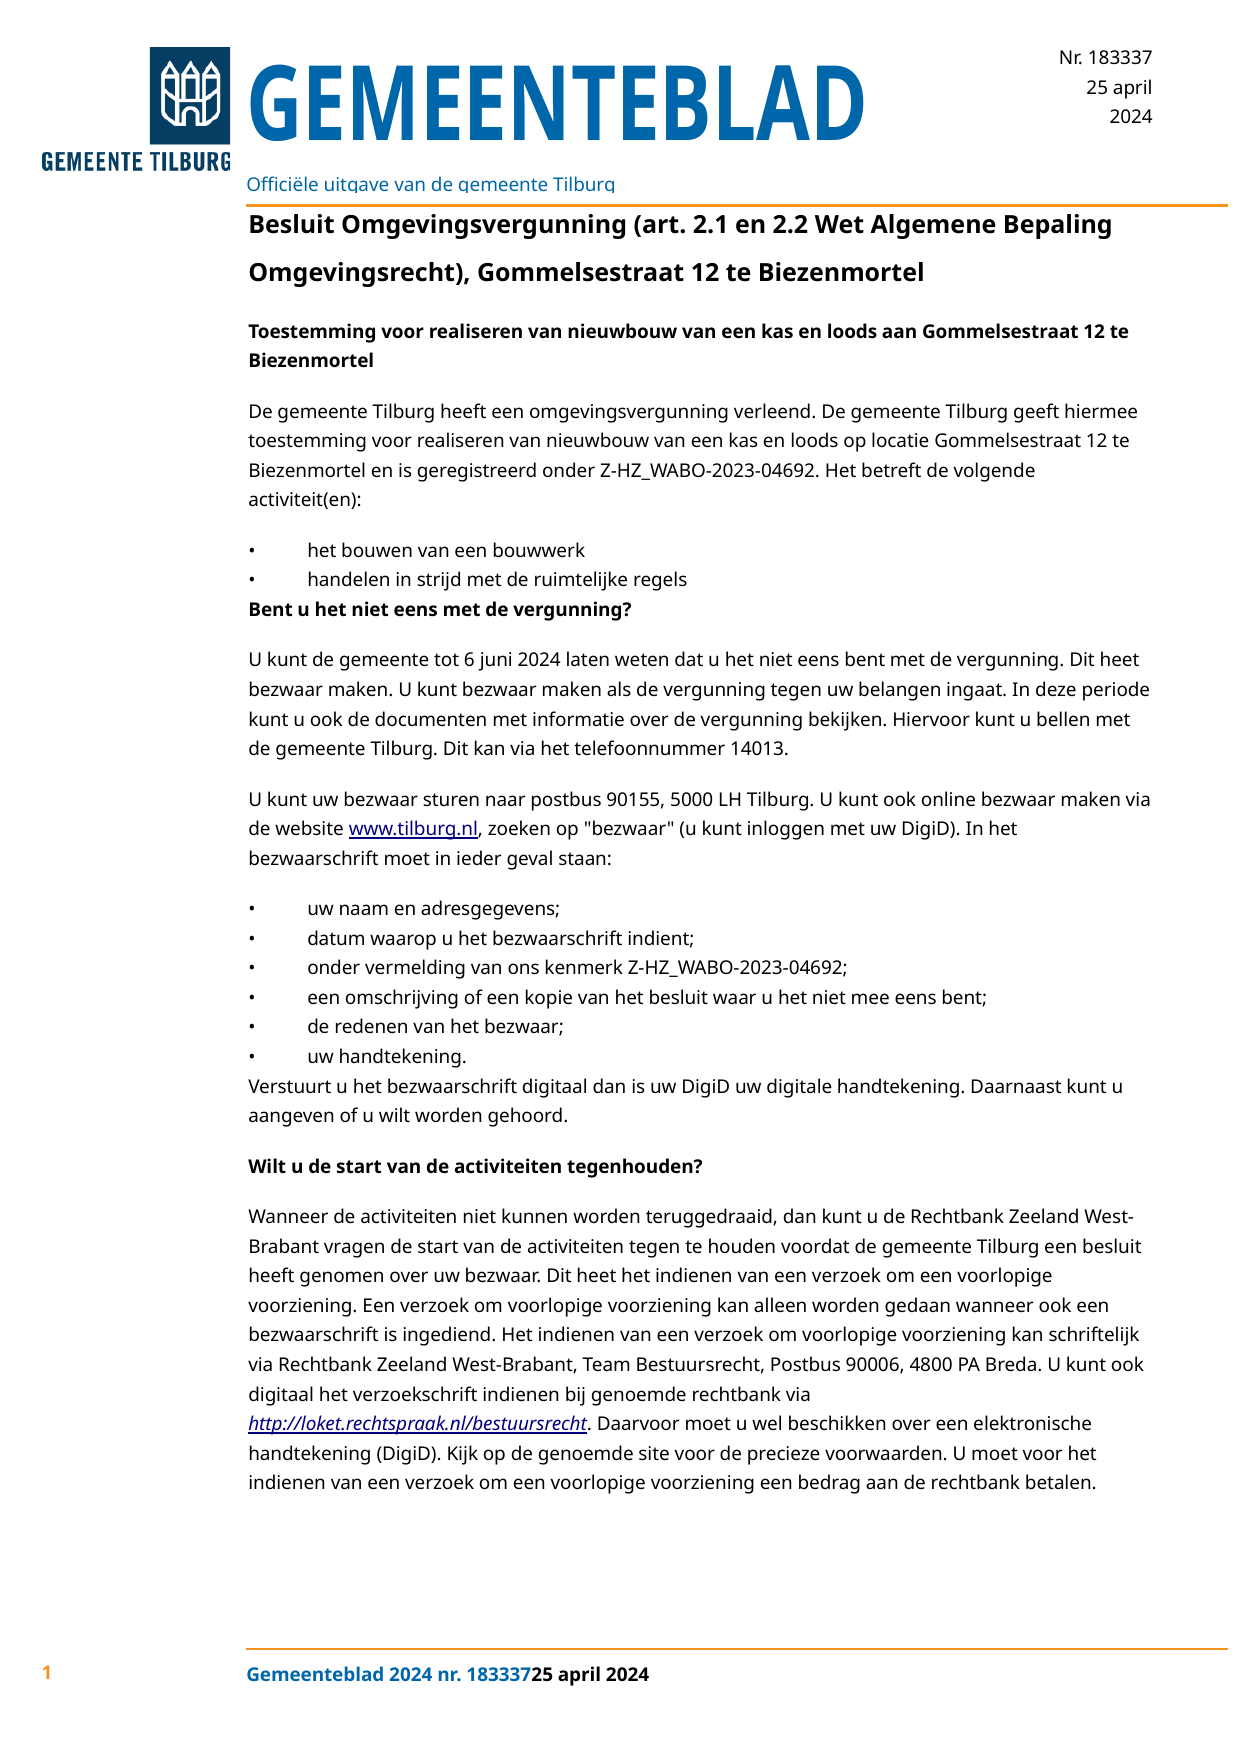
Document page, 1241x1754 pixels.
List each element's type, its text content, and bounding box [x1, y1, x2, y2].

list uw naam en adresgegevens; [248, 895, 1152, 921]
list datum waarop u het bezwaarschrift indient; [248, 925, 1152, 951]
list onder vermelding van ons kenmerk Z-HZ_WABO-2023-04692; [248, 954, 1152, 980]
text De gemeente Tilburg heeft een omgevingsvergunning verleend. De gemeente Tilburg geeft hiermee toestemming voor realiseren van nieuwbouw van een kas en loods op locatie Gommelsestraat 12 te Biezenmortel en is geregistreerd onder Z-HZ_WABO-2023-04692. Het betreft de volgende activiteit(en): [248, 398, 1152, 512]
text Bent u het niet eens met de vergunning? [248, 596, 1152, 622]
list het bouwen van een bouwwerk [248, 537, 1152, 563]
list handelen in strijd met de ruimtelijke regels [248, 567, 1152, 592]
text Wilt u de start van de activiteiten tegenhouden? [248, 1153, 1152, 1179]
text Besluit Omgevingsvergunning (art. 2.1 en 2.2 Wet Algemene Bepaling Omgevingsrecht), Gommelsestraat 12 te Biezenmortel [248, 207, 1152, 288]
list een omschrijving of een kopie van het besluit waar u het niet mee eens bent; [248, 984, 1152, 1010]
picture [41, 47, 231, 172]
text Verstuurt u het bezwaarschrift digitaal dan is uw DigiD uw digitale handtekening. Daarnaast kunt u aangeven of u wilt worden gehoord. [248, 1073, 1152, 1128]
list uw handtekening. [248, 1043, 1152, 1069]
text U kunt uw bezwaar sturen naar postbus 90155, 5000 LH Tilburg. U kunt ook online bezwaar maken via de website www.tilburg.nl, zoeken op "bezwaar" (u kunt inloggen met uw DigiD). In het bezwaarschrift moet in ieder geval staan: [248, 786, 1152, 871]
text Wanneer de activiteiten niet kunnen worden teruggedraaid, dan kunt u de Rechtbank Zeeland West-Brabant vragen de start van de activiteiten tegen te houden voordat de gemeente Tilburg een besluit heeft genomen over uw bezwaar. Dit heet het indienen van een verzoek om een voorlopige voorziening. Een verzoek om voorlopige voorziening kan alleen worden gedaan wanneer ook een bezwaarschrift is ingediend. Het indienen van een verzoek om voorlopige voorziening kan schriftelijk via Rechtbank Zeeland West-Brabant, Team Bestuursrecht, Postbus 90006, 4800 PA Breda. U kunt ook digitaal het verzoekschrift indienen bij genoemde rechtbank via http://loket.rechtspraak.nl/bestuursrecht. Daarvoor moet u wel beschikken over een elektronische handtekening (DigiD). Kijk op de genoemde site voor de precieze voorwaarden. U moet voor het indienen van een verzoek om een voorlopige voorziening een bedrag aan de rechtbank betalen. [248, 1203, 1152, 1495]
text U kunt de gemeente tot 6 juni 2024 laten weten dat u het niet eens bent met de vergunning. Dit heet bezwaar maken. U kunt bezwaar maken als de vergunning tegen uw belangen ingaat. In deze periode kunt u ook de documenten met informatie over de vergunning bekijken. Hiervoor kunt u bellen met de gemeente Tilburg. Dit kan via het telefoonnummer 14013. [248, 647, 1152, 761]
text Toestemming voor realiseren van nieuwbouw van een kas en loods aan Gommelsestraat 12 te Biezenmortel [248, 318, 1152, 373]
list de redenen van het bezwaar; [248, 1014, 1152, 1039]
